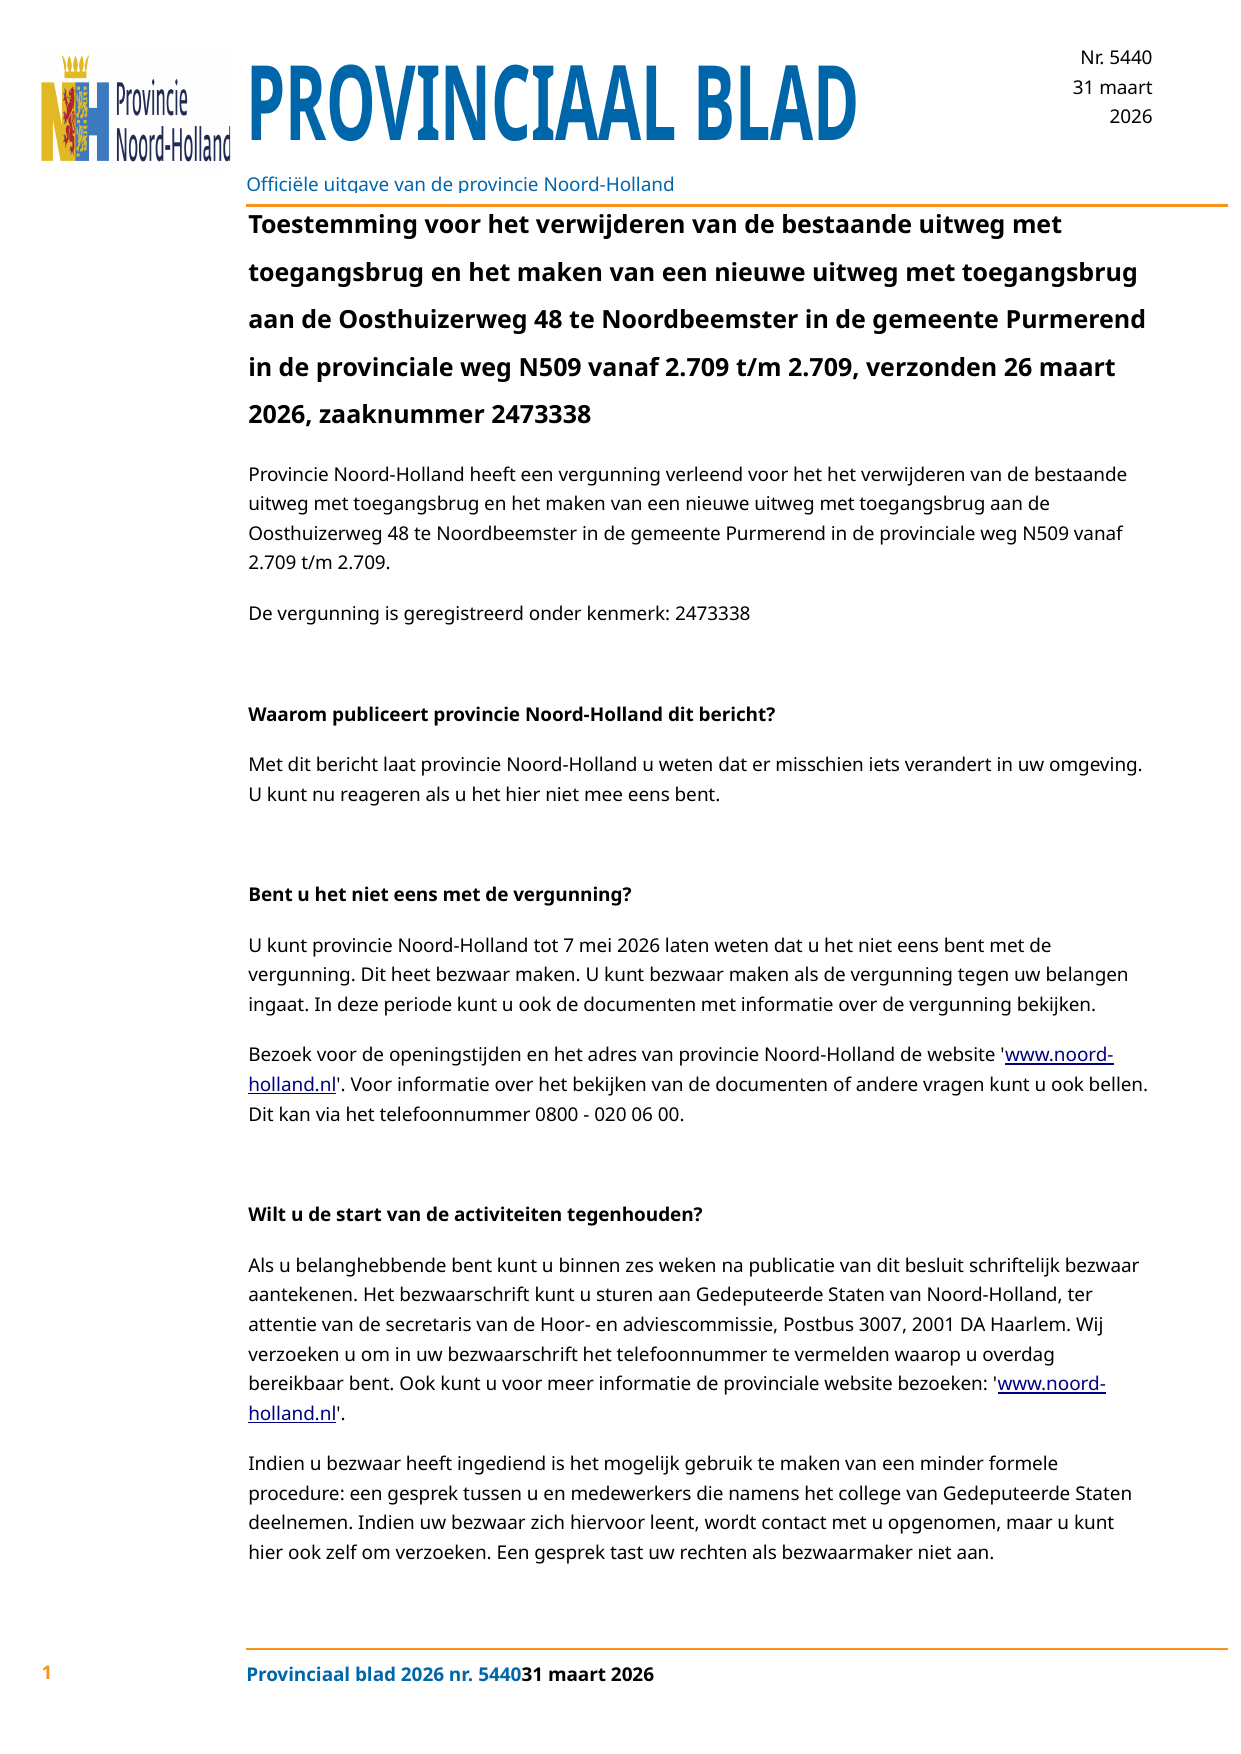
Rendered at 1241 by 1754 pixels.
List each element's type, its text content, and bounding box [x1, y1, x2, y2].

text Provincie Noord-Holland heeft een vergunning verleend voor het het verwijderen van de bestaande uitweg met toegangsbrug en het maken van een nieuwe uitweg met toegangsbrug aan de Oosthuizerweg 48 te Noordbeemster in de gemeente Purmerend in de provinciale weg N509 vanaf 2.709 t/m 2.709. [248, 461, 1152, 575]
text U kunt provincie Noord-Holland tot 7 mei 2026 laten weten dat u het niet eens bent met de vergunning. Dit heet bezwaar maken. U kunt bezwaar maken als de vergunning tegen uw belangen ingaat. In deze periode kunt u ook de documenten met informatie over de vergunning bekijken. [248, 932, 1152, 1017]
picture [41, 47, 231, 172]
text Als u belanghebbende bent kunt u binnen zes weken na publicatie van dit besluit schriftelijk bezwaar aantekenen. Het bezwaarschrift kunt u sturen aan Gedeputeerde Staten van Noord-Holland, ter attentie van de secretaris van de Hoor- en adviescommissie, Postbus 3007, 2001 DA Haarlem. Wij verzoeken u om in uw bezwaarschrift het telefoonnummer te vermelden waarop u overdag bereikbaar bent. Ook kunt u voor meer informatie de provinciale website bezoeken: 'www.noord-holland.nl'. [248, 1252, 1152, 1426]
text Wilt u de start van de activiteiten tegenhouden? [248, 1202, 1152, 1227]
text Met dit bericht laat provincie Noord-Holland u weten dat er misschien iets verandert in uw omgeving. U kunt nu reageren als u het hier niet mee eens bent. [248, 751, 1152, 806]
text Waarom publiceert provincie Noord-Holland dit bericht? [248, 701, 1152, 726]
text Indien u bezwaar heeft ingediend is het mogelijk gebruik te maken van een minder formele procedure: een gesprek tussen u en medewerkers die namens het college van Gedeputeerde Staten deelnemen. Indien uw bezwaar zich hiervoor leent, wordt contact met u opgenomen, maar u kunt hier ook zelf om verzoeken. Een gesprek tast uw rechten als bezwaarmaker niet aan. [248, 1450, 1152, 1565]
text Bent u het niet eens met de vergunning? [248, 882, 1152, 907]
text Bezoek voor de openingstijden en het adres van provincie Noord-Holland de website 'www.noord-holland.nl'. Voor informatie over het bekijken van de documenten of andere vragen kunt u ook bellen. Dit kan via het telefoonnummer 0800 - 020 06 00. [248, 1042, 1152, 1126]
text De vergunning is geregistreerd onder kenmerk: 2473338 [248, 600, 1152, 626]
text Toestemming voor het verwijderen van de bestaande uitweg met toegangsbrug en het maken van een nieuwe uitweg met toegangsbrug aan de Oosthuizerweg 48 te Noordbeemster in de gemeente Purmerend in de provinciale weg N509 vanaf 2.709 t/m 2.709, verzonden 26 maart 2026, zaaknummer 2473338 [248, 207, 1152, 431]
